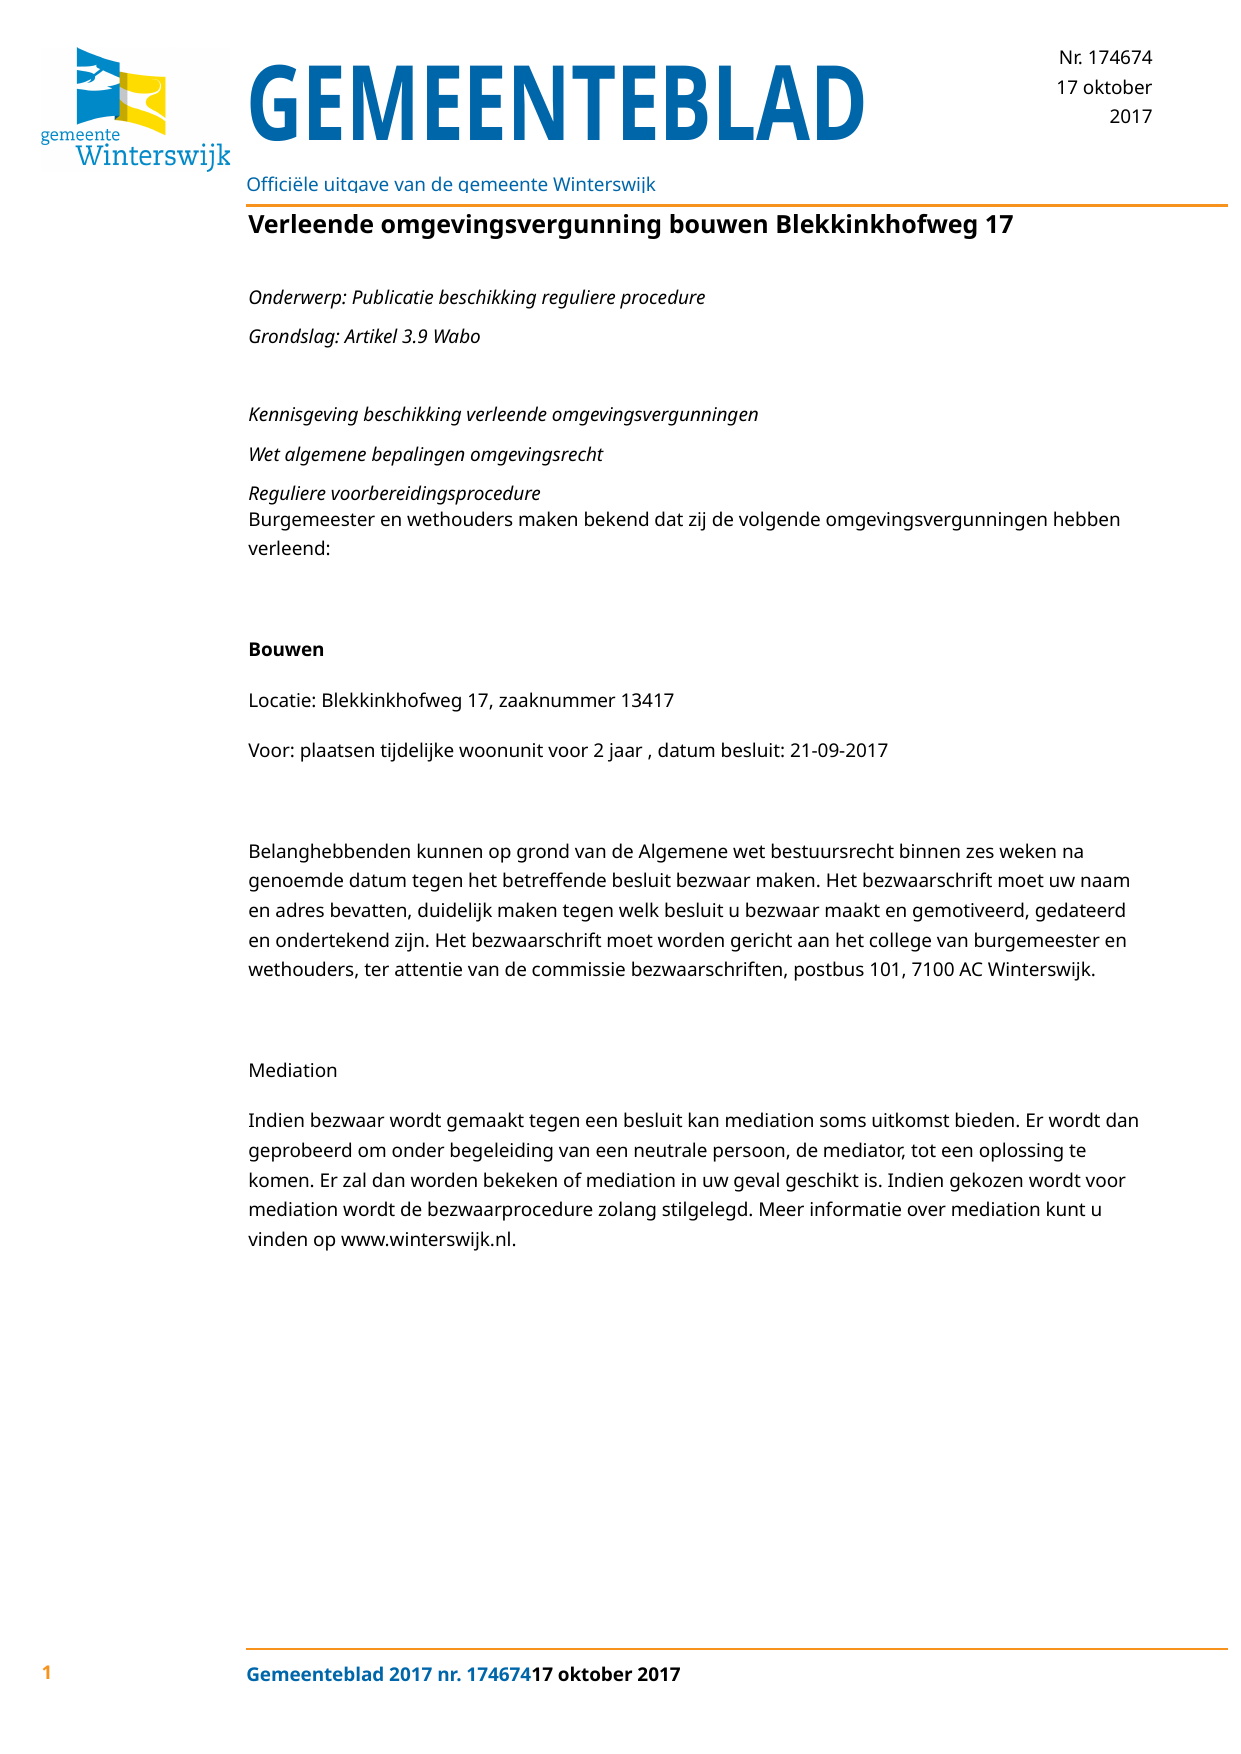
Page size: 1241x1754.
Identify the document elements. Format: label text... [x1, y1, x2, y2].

text Kennisgeving beschikking verleende omgevingsvergunningen [248, 402, 1152, 427]
text Grondslag: Artikel 3.9 Wabo [248, 323, 1152, 349]
picture [41, 47, 231, 172]
text Wet algemene bepalingen omgevingsrecht [248, 441, 1152, 467]
text Mediation [248, 1057, 1152, 1083]
text Verleende omgevingsvergunning bouwen Blekkinkhofweg 17 [248, 207, 1152, 241]
text Bouwen [248, 636, 1152, 662]
text Belanghebbenden kunnen op grond van de Algemene wet bestuursrecht binnen zes weken na genoemde datum tegen het betreffende besluit bezwaar maken. Het bezwaarschrift moet uw naam en adres bevatten, duidelijk maken tegen welk besluit u bezwaar maakt en gemotiveerd, gedateerd en ondertekend zijn. Het bezwaarschrift moet worden gericht aan het college van burgemeester en wethouders, ter attentie van de commissie bezwaarschriften, postbus 101, 7100 AC Winterswijk. [248, 838, 1152, 982]
text Voor: plaatsen tijdelijke woonunit voor 2 jaar , datum besluit: 21-09-2017 [248, 737, 1152, 763]
text Reguliere voorbereidingsprocedure [248, 480, 1152, 506]
picture [225, 153, 231, 162]
text Onderwerp: Publicatie beschikking reguliere procedure [248, 284, 1152, 309]
text Burgemeester en wethouders maken bekend dat zij de volgende omgevingsvergunningen hebben verleend: [248, 506, 1152, 561]
text Locatie: Blekkinkhofweg 17, zaaknummer 13417 [248, 687, 1152, 712]
text Indien bezwaar wordt gemaakt tegen een besluit kan mediation soms uitkomst bieden. Er wordt dan geprobeerd om onder begeleiding van een neutrale persoon, de mediator, tot een oplossing te komen. Er zal dan worden bekeken of mediation in uw geval geschikt is. Indien gekozen wordt voor mediation wordt de bezwaarprocedure zolang stilgelegd. Meer informatie over mediation kunt u vinden op www.winterswijk.nl. [248, 1108, 1152, 1252]
